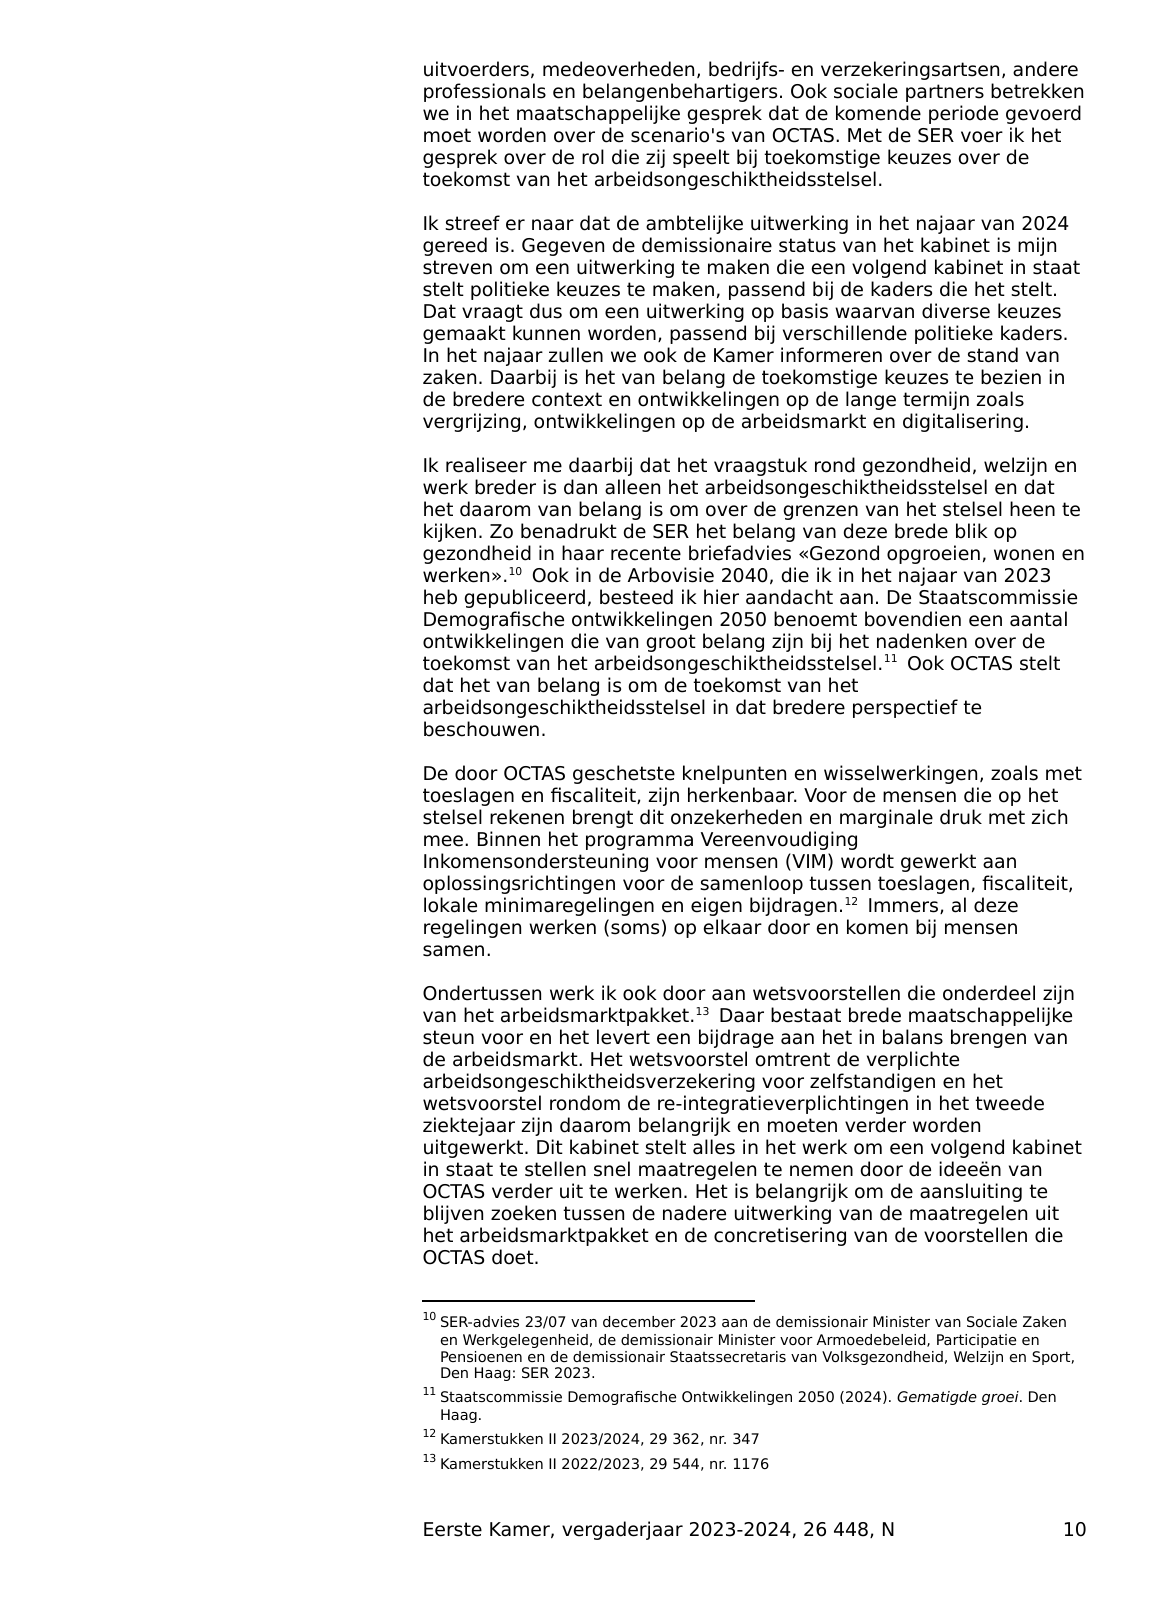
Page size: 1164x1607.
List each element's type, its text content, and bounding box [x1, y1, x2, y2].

text Staatscommissie Demografische Ontwikkelingen 2050 (2024). Gematigde groei. Den Haag. [422, 1385, 1087, 1424]
text SER-advies 23/07 van december 2023 aan de demissionair Minister van Sociale Zaken en Werkgelegenheid, de demissionair Minister voor Armoedebeleid, Participatie en Pensioenen en de demissionair Staatssecretaris van Volksgezondheid, Welzijn en Sport, Den Haag: SER 2023. [422, 1310, 1087, 1382]
text Ik realiseer me daarbij dat het vraagstuk rond gezondheid, welzijn en werk breder is dan alleen het arbeidsongeschiktheidsstelsel en dat het daarom van belang is om over de grenzen van het stelsel heen te kijken. Zo benadrukt de SER het belang van deze brede blik op gezondheid in haar recente briefadvies «Gezond opgroeien, wonen en werken». Ook in de Arbovisie 2040, die ik in het najaar van 2023 heb gepubliceerd, besteed ik hier aandacht aan. De Staatscommissie Demografische ontwikkelingen 2050 benoemt bovendien een aantal ontwikkelingen die van groot belang zijn bij het nadenken over de toekomst van het arbeidsongeschiktheidsstelsel. Ook OCTAS stelt dat het van belang is om de toekomst van het arbeidsongeschiktheidsstelsel in dat bredere perspectief te beschouwen. [422, 455, 1087, 741]
text Kamerstukken II 2022/2023, 29 544, nr. 1176 [422, 1452, 1087, 1474]
text Ik streef er naar dat de ambtelijke uitwerking in het najaar van 2024 gereed is. Gegeven de demissionaire status van het kabinet is mijn streven om een uitwerking te maken die een volgend kabinet in staat stelt politieke keuzes te maken, passend bij de kaders die het stelt. Dat vraagt dus om een uitwerking op basis waarvan diverse keuzes gemaakt kunnen worden, passend bij verschillende politieke kaders. In het najaar zullen we ook de Kamer informeren over de stand van zaken. Daarbij is het van belang de toekomstige keuzes te bezien in de bredere context en ontwikkelingen op de lange termijn zoals vergrijzing, ontwikkelingen op de arbeidsmarkt en digitalisering. [422, 213, 1087, 433]
text uitvoerders, medeoverheden, bedrijfs- en verzekeringsartsen, andere professionals en belangenbehartigers. Ook sociale partners betrekken we in het maatschappelijke gesprek dat de komende periode gevoerd moet worden over de scenario's van OCTAS. Met de SER voer ik het gesprek over de rol die zij speelt bij toekomstige keuzes over de toekomst van het arbeidsongeschiktheidsstelsel. [422, 59, 1087, 191]
text Ondertussen werk ik ook door aan wetsvoorstellen die onderdeel zijn van het arbeidsmarktpakket. Daar bestaat brede maatschappelijke steun voor en het levert een bijdrage aan het in balans brengen van de arbeidsmarkt. Het wetsvoorstel omtrent de verplichte arbeidsongeschiktheidsverzekering voor zelfstandigen en het wetsvoorstel rondom de re-integratieverplichtingen in het tweede ziektejaar zijn daarom belangrijk en moeten verder worden uitgewerkt. Dit kabinet stelt alles in het werk om een volgend kabinet in staat te stellen snel maatregelen te nemen door de ideeën van OCTAS verder uit te werken. Het is belangrijk om de aansluiting te blijven zoeken tussen de nadere uitwerking van de maatregelen uit het arbeidsmarktpakket en de concretisering van de voorstellen die OCTAS doet. [422, 983, 1087, 1269]
text Kamerstukken II 2023/2024, 29 362, nr. 347 [422, 1427, 1087, 1449]
text De door OCTAS geschetste knelpunten en wisselwerkingen, zoals met toeslagen en fiscaliteit, zijn herkenbaar. Voor de mensen die op het stelsel rekenen brengt dit onzekerheden en marginale druk met zich mee. Binnen het programma Vereenvoudiging Inkomensondersteuning voor mensen (VIM) wordt gewerkt aan oplossingsrichtingen voor de samenloop tussen toeslagen, fiscaliteit, lokale minimaregelingen en eigen bijdragen. Immers, al deze regelingen werken (soms) op elkaar door en komen bij mensen samen. [422, 763, 1087, 961]
